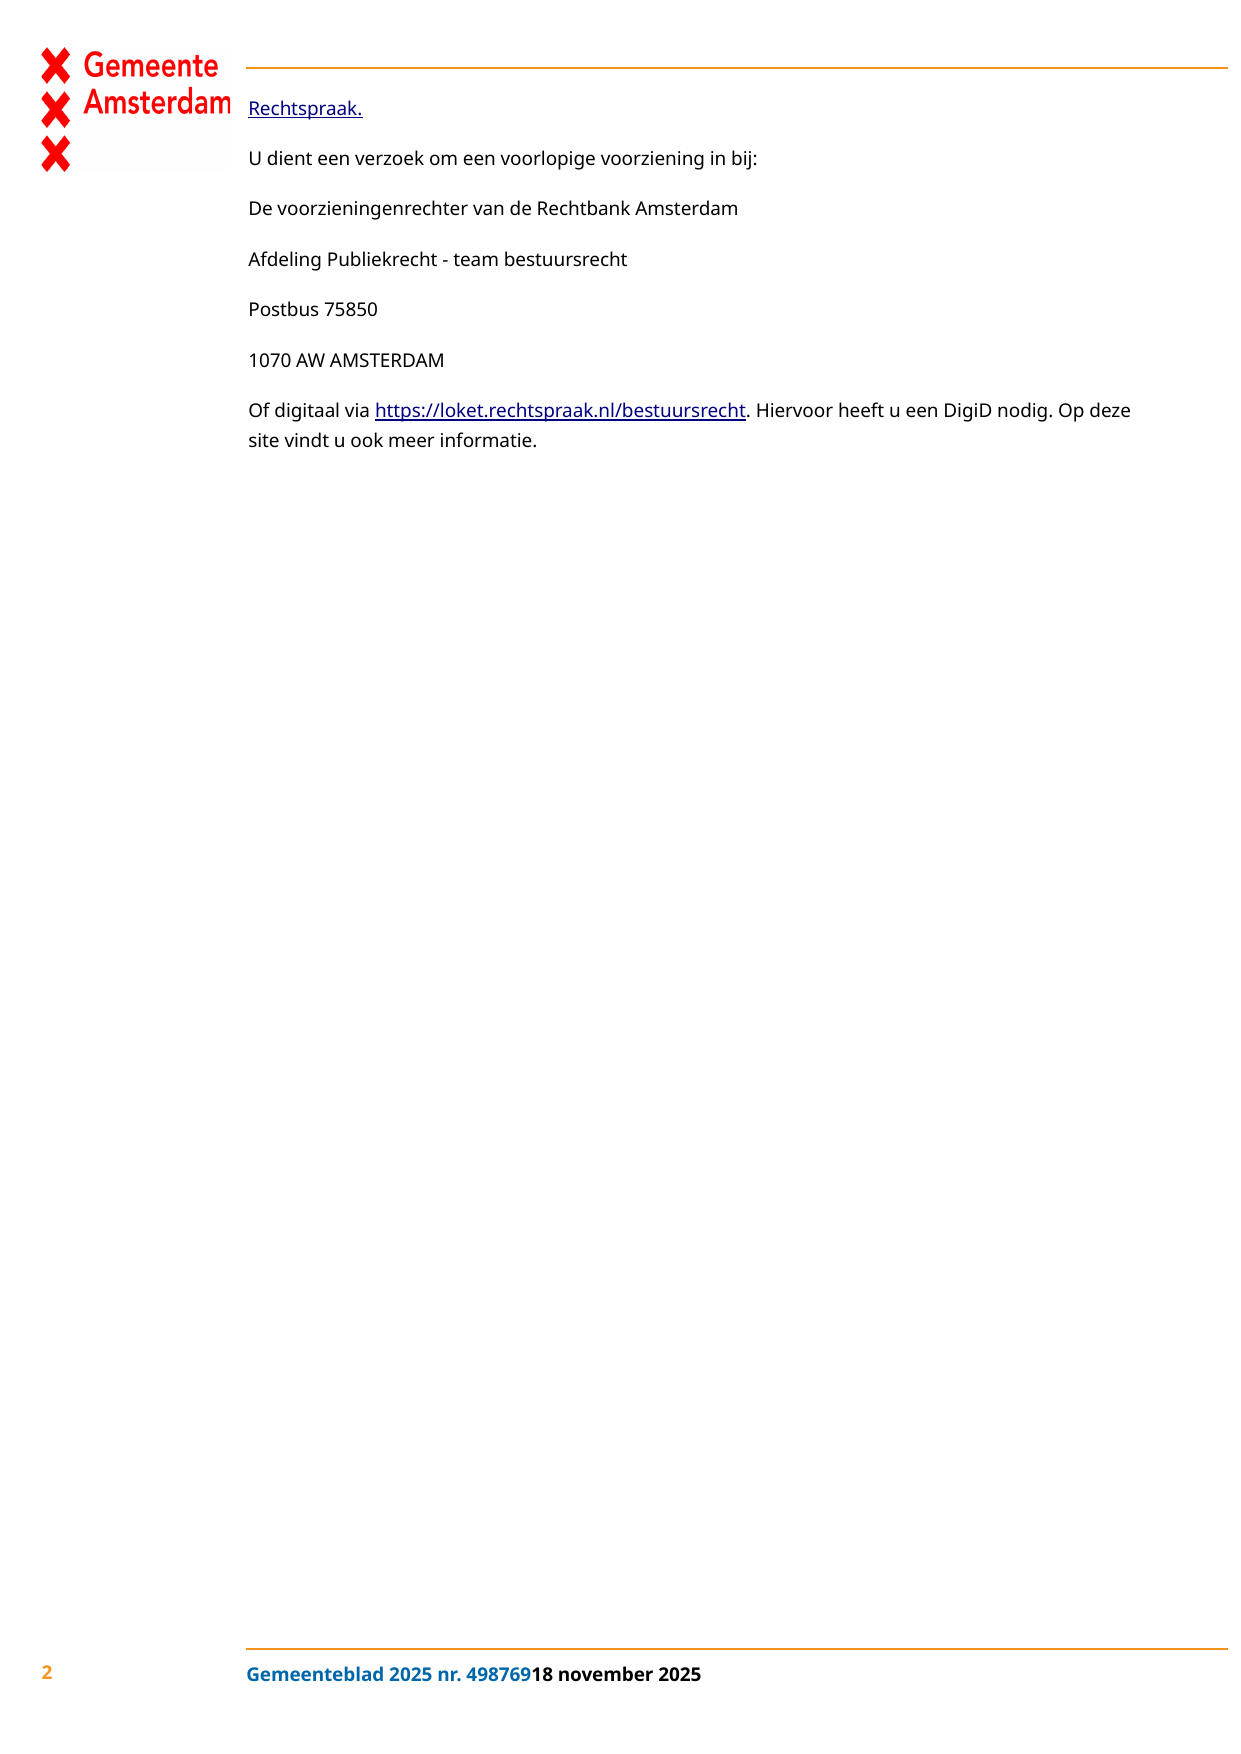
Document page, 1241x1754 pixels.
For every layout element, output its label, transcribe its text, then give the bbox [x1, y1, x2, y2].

text Rechtspraak. [248, 95, 1152, 121]
picture [41, 47, 231, 172]
text Afdeling Publiekrecht - team bestuursrecht [248, 246, 1152, 272]
text De voorzieningenrechter van de Rechtbank Amsterdam [248, 196, 1152, 221]
text U dient een verzoek om een voorlopige voorziening in bij: [248, 145, 1152, 171]
text 1070 AW AMSTERDAM [248, 347, 1152, 373]
text Of digitaal via https://loket.rechtspraak.nl/bestuursrecht. Hiervoor heeft u een DigiD nodig. Op deze site vindt u ook meer informatie. [248, 397, 1152, 453]
text Postbus 75850 [248, 296, 1152, 322]
